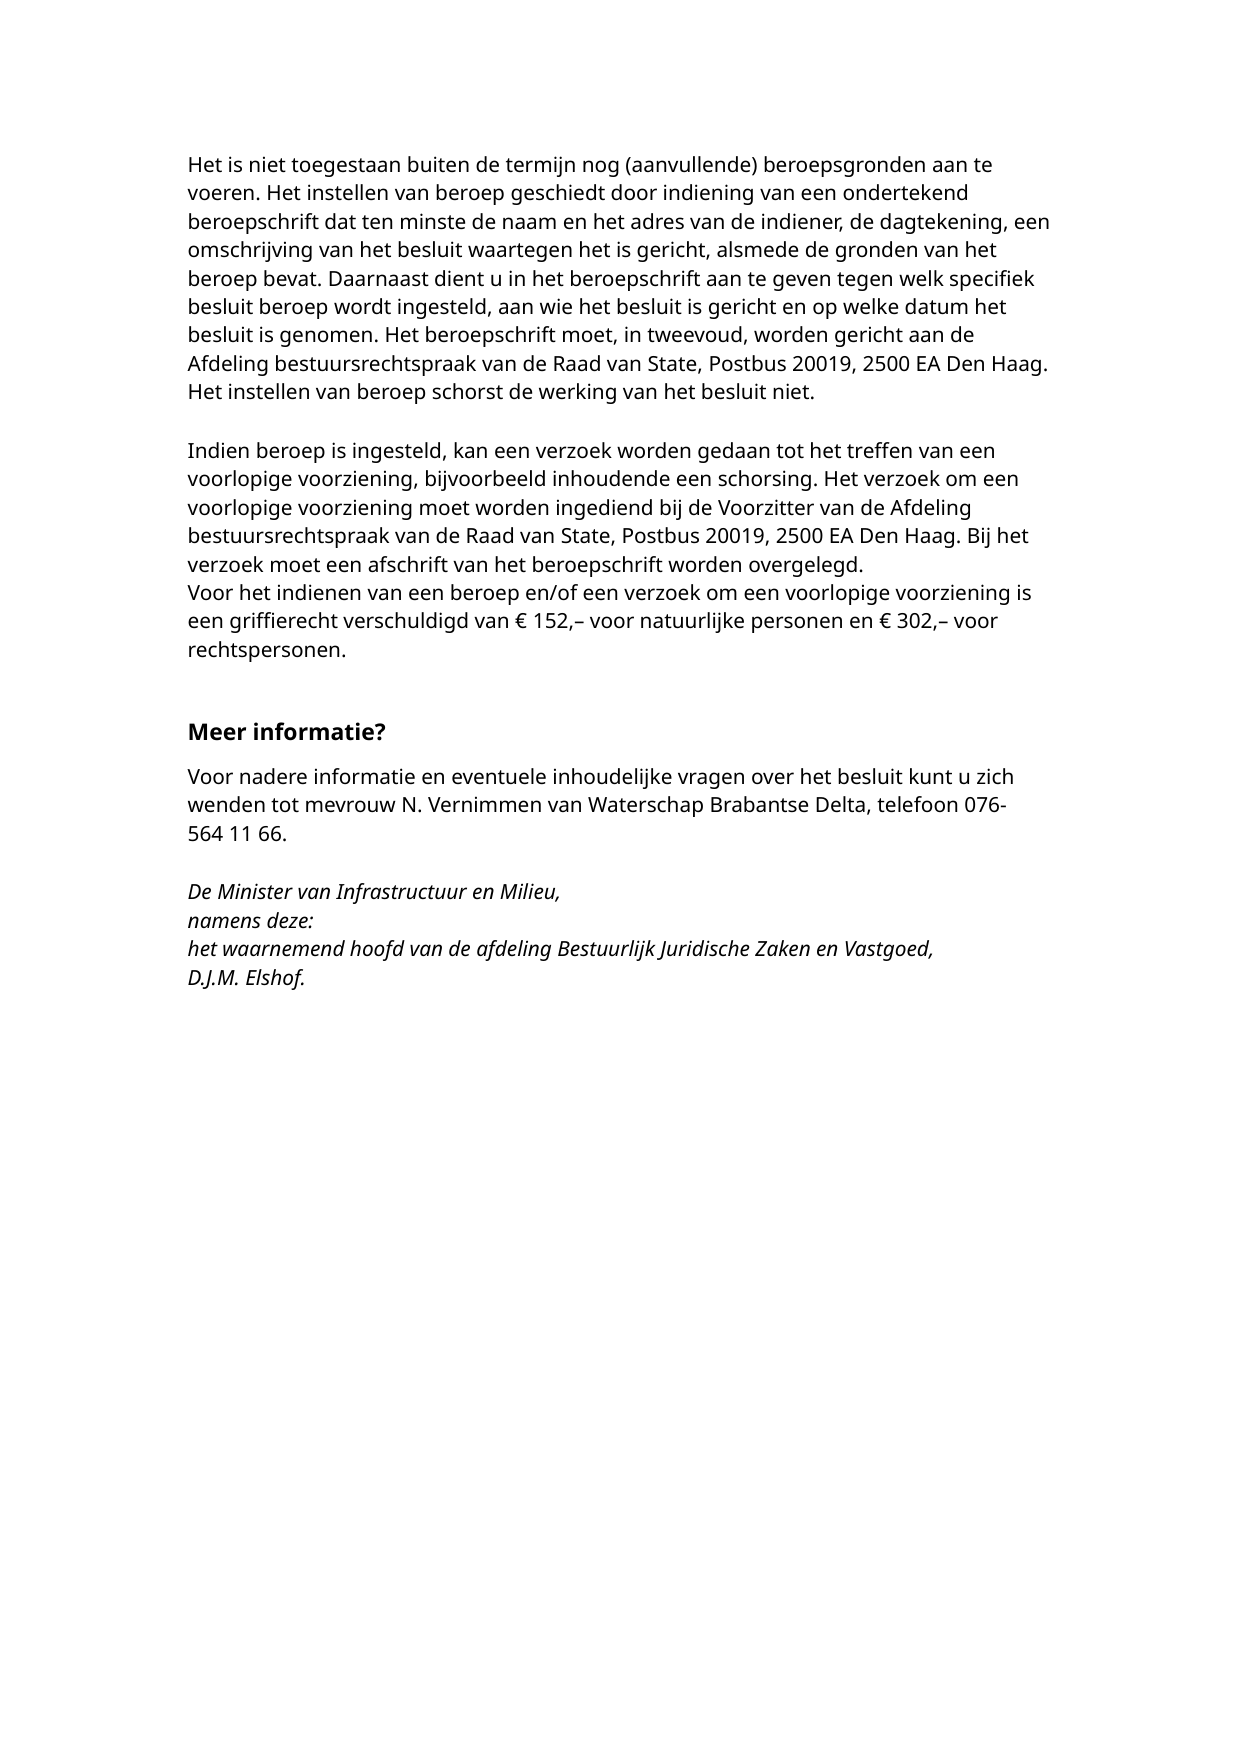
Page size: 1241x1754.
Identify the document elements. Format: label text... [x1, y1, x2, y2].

text De Minister van Infrastructuur en Milieu, [187, 877, 1053, 906]
text Indien beroep is ingesteld, kan een verzoek worden gedaan tot het treffen van een voorlopige voorziening, bijvoorbeeld inhoudende een schorsing. Het verzoek om een voorlopige voorziening moet worden ingediend bij de Voorzitter van de Afdeling bestuursrechtspraak van de Raad van State, Postbus 20019, 2500 EA Den Haag. Bij het verzoek moet een afschrift van het beroepschrift worden overgelegd. [187, 436, 1053, 578]
text Voor nadere informatie en eventuele inhoudelijke vragen over het besluit kunt u zich wenden tot mevrouw N. Vernimmen van Waterschap Brabantse Delta, telefoon 076-564 11 66. [187, 762, 1053, 847]
subtitle Meer informatie? [187, 716, 1053, 747]
text Het is niet toegestaan buiten de termijn nog (aanvullende) beroepsgronden aan te voeren. Het instellen van beroep geschiedt door indiening van een ondertekend beroepschrift dat ten minste de naam en het adres van de indiener, de dagtekening, een omschrijving van het besluit waartegen het is gericht, alsmede de gronden van het beroep bevat. Daarnaast dient u in het beroepschrift aan te geven tegen welk specifiek besluit beroep wordt ingesteld, aan wie het besluit is gericht en op welke datum het besluit is genomen. Het beroepschrift moet, in tweevoud, worden gericht aan de Afdeling bestuursrechtspraak van de Raad van State, Postbus 20019, 2500 EA Den Haag. [187, 150, 1053, 377]
text D.J.M. Elshof. [187, 963, 1053, 991]
text Voor het indienen van een beroep en/of een verzoek om een voorlopige voorziening is een griffierecht verschuldigd van € 152,– voor natuurlijke personen en € 302,– voor rechtspersonen. [187, 578, 1053, 663]
text het waarnemend hoofd van de afdeling Bestuurlijk Juridische Zaken en Vastgoed, [187, 934, 1053, 963]
text Het instellen van beroep schorst de werking van het besluit niet. [187, 377, 1053, 406]
text namens deze: [187, 906, 1053, 934]
